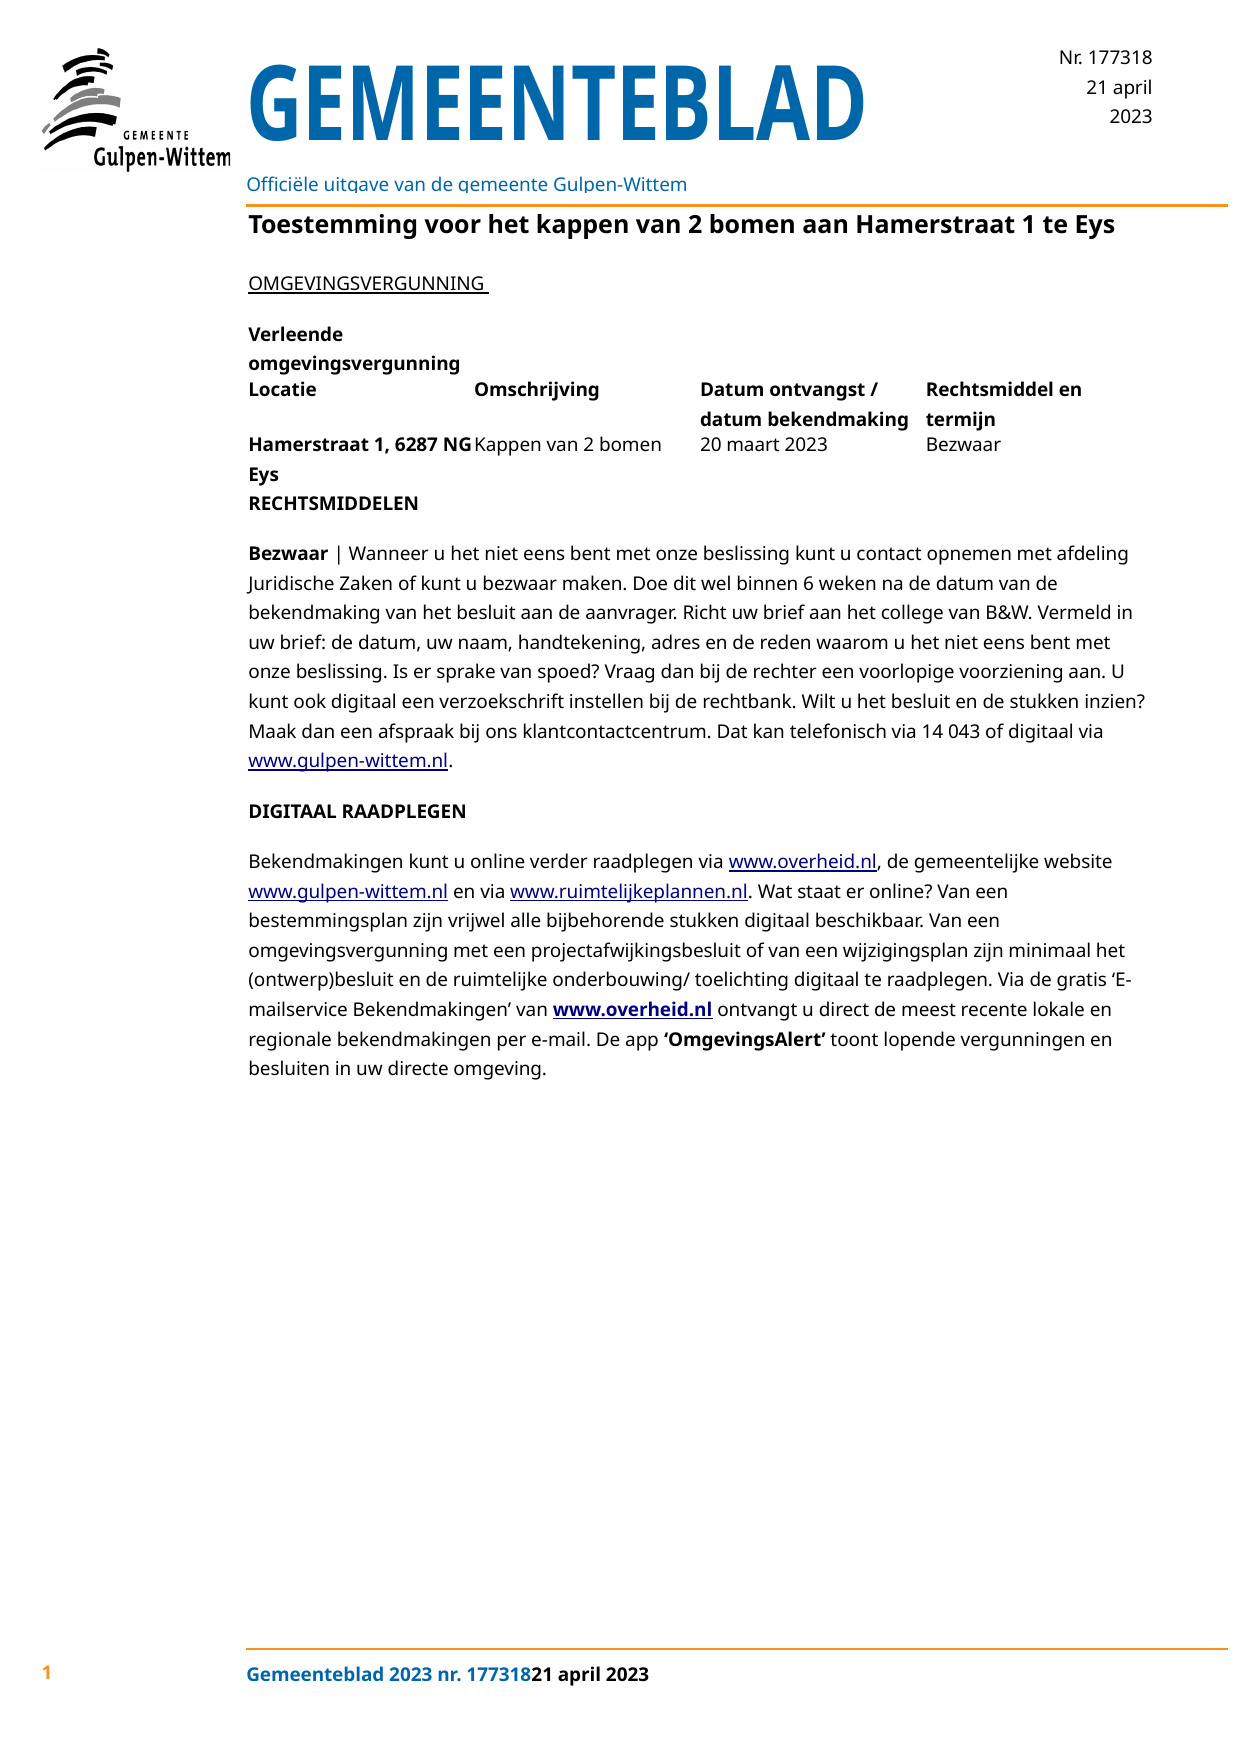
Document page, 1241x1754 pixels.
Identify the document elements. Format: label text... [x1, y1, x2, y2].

text Bekendmakingen kunt u online verder raadplegen via www.overheid.nl, de gemeentelijke website www.gulpen-wittem.nl en via www.ruimtelijkeplannen.nl. Wat staat er online? Van een bestemmingsplan zijn vrijwel alle bijbehorende stukken digitaal beschikbaar. Van een omgevingsvergunning met een projectafwijkingsbesluit of van een wijzigingsplan zijn minimaal het (ontwerp)besluit en de ruimtelijke onderbouwing/ toelichting digitaal te raadplegen. Via de gratis ‘E-mailservice Bekendmakingen’ van www.overheid.nl ontvangt u direct de meest recente lokale en regionale bekendmakingen per e-mail. De app ‘OmgevingsAlert’ toont lopende vergunningen en besluiten in uw directe omgeving. [248, 848, 1152, 1081]
text Toestemming voor het kappen van 2 bomen aan Hamerstraat 1 te Eys [248, 207, 1152, 241]
text Bezwaar | Wanneer u het niet eens bent met onze beslissing kunt u contact opnemen met afdeling Juridische Zaken of kunt u bezwaar maken. Doe dit wel binnen 6 weken na de datum van de bekendmaking van het besluit aan de aanvrager. Richt uw brief aan het college van B&W. Vermeld in uw brief: de datum, uw naam, handtekening, adres en de reden waarom u het niet eens bent met onze beslissing. Is er sprake van spoed? Vraag dan bij de rechter een voorlopige voorziening aan. U kunt ook digitaal een verzoekschrift instellen bij de rechtbank. Wilt u het besluit en de stukken inzien? Maak dan een afspraak bij ons klantcontactcentrum. Dat kan telefonisch via 14 043 of digitaal via www.gulpen-wittem.nl. [248, 540, 1152, 773]
table_cell Datum ontvangst / datum bekendmaking [700, 376, 926, 431]
text DIGITAAL RAADPLEGEN [248, 798, 1152, 824]
text RECHTSMIDDELEN [248, 490, 1152, 516]
table_header Verleende omgevingsvergunning [248, 321, 474, 376]
table_cell Bezwaar [926, 431, 1152, 487]
table_cell Omschrijving [474, 376, 700, 431]
table_cell 20 maart 2023 [700, 431, 926, 487]
table_header [926, 321, 1152, 376]
picture [41, 47, 231, 172]
table_header [474, 321, 700, 376]
table_cell Rechtsmiddel en termijn [926, 376, 1152, 431]
text OMGEVINGSVERGUNNING [248, 270, 1152, 296]
table_header [700, 321, 926, 376]
table_cell Locatie [248, 376, 474, 431]
table_cell Kappen van 2 bomen [474, 431, 700, 487]
table_cell Hamerstraat 1, 6287 NG Eys [248, 431, 474, 487]
